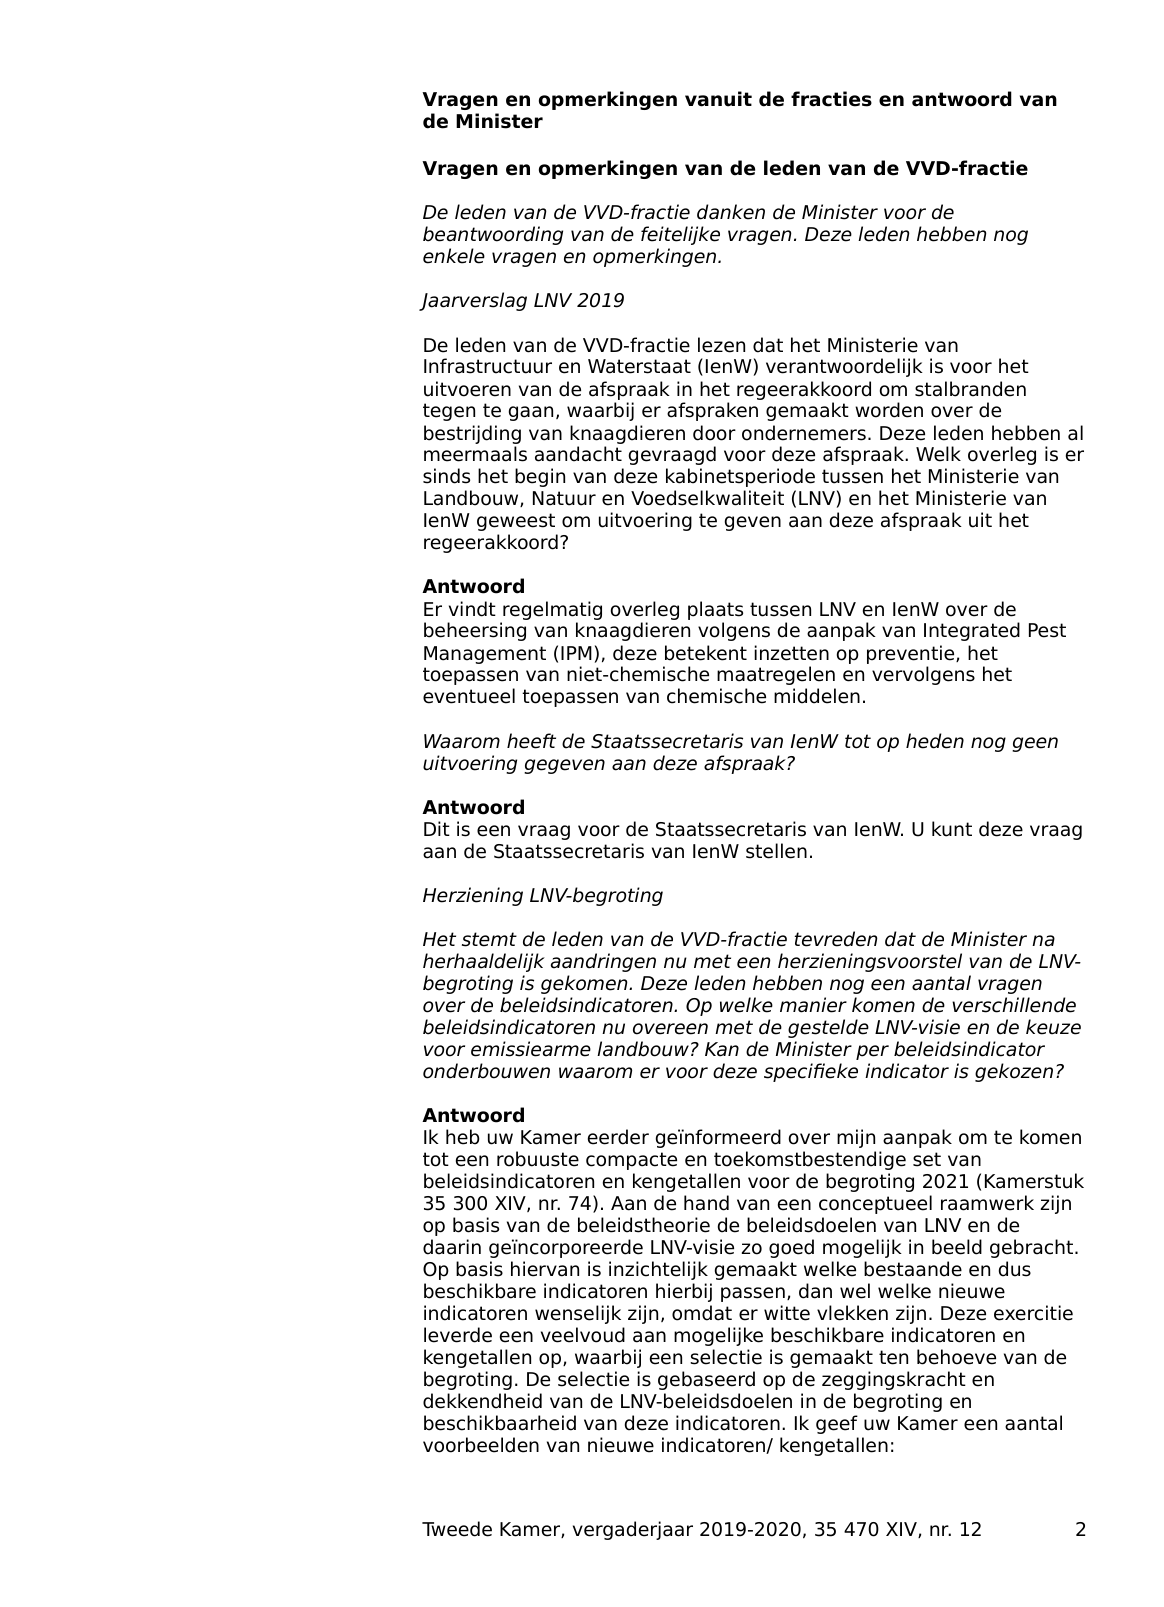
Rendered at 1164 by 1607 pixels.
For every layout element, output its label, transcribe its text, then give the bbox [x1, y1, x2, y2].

subtitle Vragen en opmerkingen vanuit de fracties en antwoord van de Minister [422, 89, 1087, 133]
text Dit is een vraag voor de Staatssecretaris van IenW. U kunt deze vraag aan de Staatssecretaris van IenW stellen. [422, 819, 1087, 863]
text De leden van de VVD-fractie lezen dat het Ministerie van Infrastructuur en Waterstaat (IenW) verantwoordelijk is voor het uitvoeren van de afspraak in het regeerakkoord om stalbranden tegen te gaan, waarbij er afspraken gemaakt worden over de bestrijding van knaagdieren door ondernemers. Deze leden hebben al meermaals aandacht gevraagd voor deze afspraak. Welk overleg is er sinds het begin van deze kabinetsperiode tussen het Ministerie van Landbouw, Natuur en Voedselkwaliteit (LNV) en het Ministerie van IenW geweest om uitvoering te geven aan deze afspraak uit het regeerakkoord? [422, 334, 1087, 554]
text Er vindt regelmatig overleg plaats tussen LNV en IenW over de beheersing van knaagdieren volgens de aanpak van Integrated Pest Management (IPM), deze betekent inzetten op preventie, het toepassen van niet-chemische maatregelen en vervolgens het eventueel toepassen van chemische middelen. [422, 598, 1087, 708]
subtitle Jaarverslag LNV 2019 [422, 290, 1087, 312]
text Het stemt de leden van de VVD-fractie tevreden dat de Minister na herhaaldelijk aandringen nu met een herzieningsvoorstel van de LNV-begroting is gekomen. Deze leden hebben nog een aantal vragen over de beleidsindicatoren. Op welke manier komen de verschillende beleidsindicatoren nu overeen met de gestelde LNV-visie en de keuze voor emissiearme landbouw? Kan de Minister per beleidsindicator onderbouwen waarom er voor deze specifieke indicator is gekozen? [422, 929, 1087, 1083]
text Waarom heeft de Staatssecretaris van IenW tot op heden nog geen uitvoering gegeven aan deze afspraak? [422, 731, 1087, 774]
text De leden van de VVD-fractie danken de Minister voor de beantwoording van de feitelijke vragen. Deze leden hebben nog enkele vragen en opmerkingen. [422, 202, 1087, 268]
subtitle Herziening LNV-begroting [422, 885, 1087, 907]
subtitle Vragen en opmerkingen van de leden van de VVD-fractie [422, 158, 1087, 180]
subtitle Antwoord [422, 797, 1087, 819]
subtitle Antwoord [422, 1105, 1087, 1127]
subtitle Antwoord [422, 576, 1087, 598]
text Ik heb uw Kamer eerder geïnformeerd over mijn aanpak om te komen tot een robuuste compacte en toekomstbestendige set van beleidsindicatoren en kengetallen voor de begroting 2021 (Kamerstuk 35 300 XIV, nr. 74). Aan de hand van een conceptueel raamwerk zijn op basis van de beleidstheorie de beleidsdoelen van LNV en de daarin geïncorporeerde LNV-visie zo goed mogelijk in beeld gebracht. Op basis hiervan is inzichtelijk gemaakt welke bestaande en dus beschikbare indicatoren hierbij passen, dan wel welke nieuwe indicatoren wenselijk zijn, omdat er witte vlekken zijn. Deze exercitie leverde een veelvoud aan mogelijke beschikbare indicatoren en kengetallen op, waarbij een selectie is gemaakt ten behoeve van de begroting. De selectie is gebaseerd op de zeggingskracht en dekkendheid van de LNV-beleidsdoelen in de begroting en beschikbaarheid van deze indicatoren. Ik geef uw Kamer een aantal voorbeelden van nieuwe indicatoren/ kengetallen: [422, 1127, 1087, 1457]
